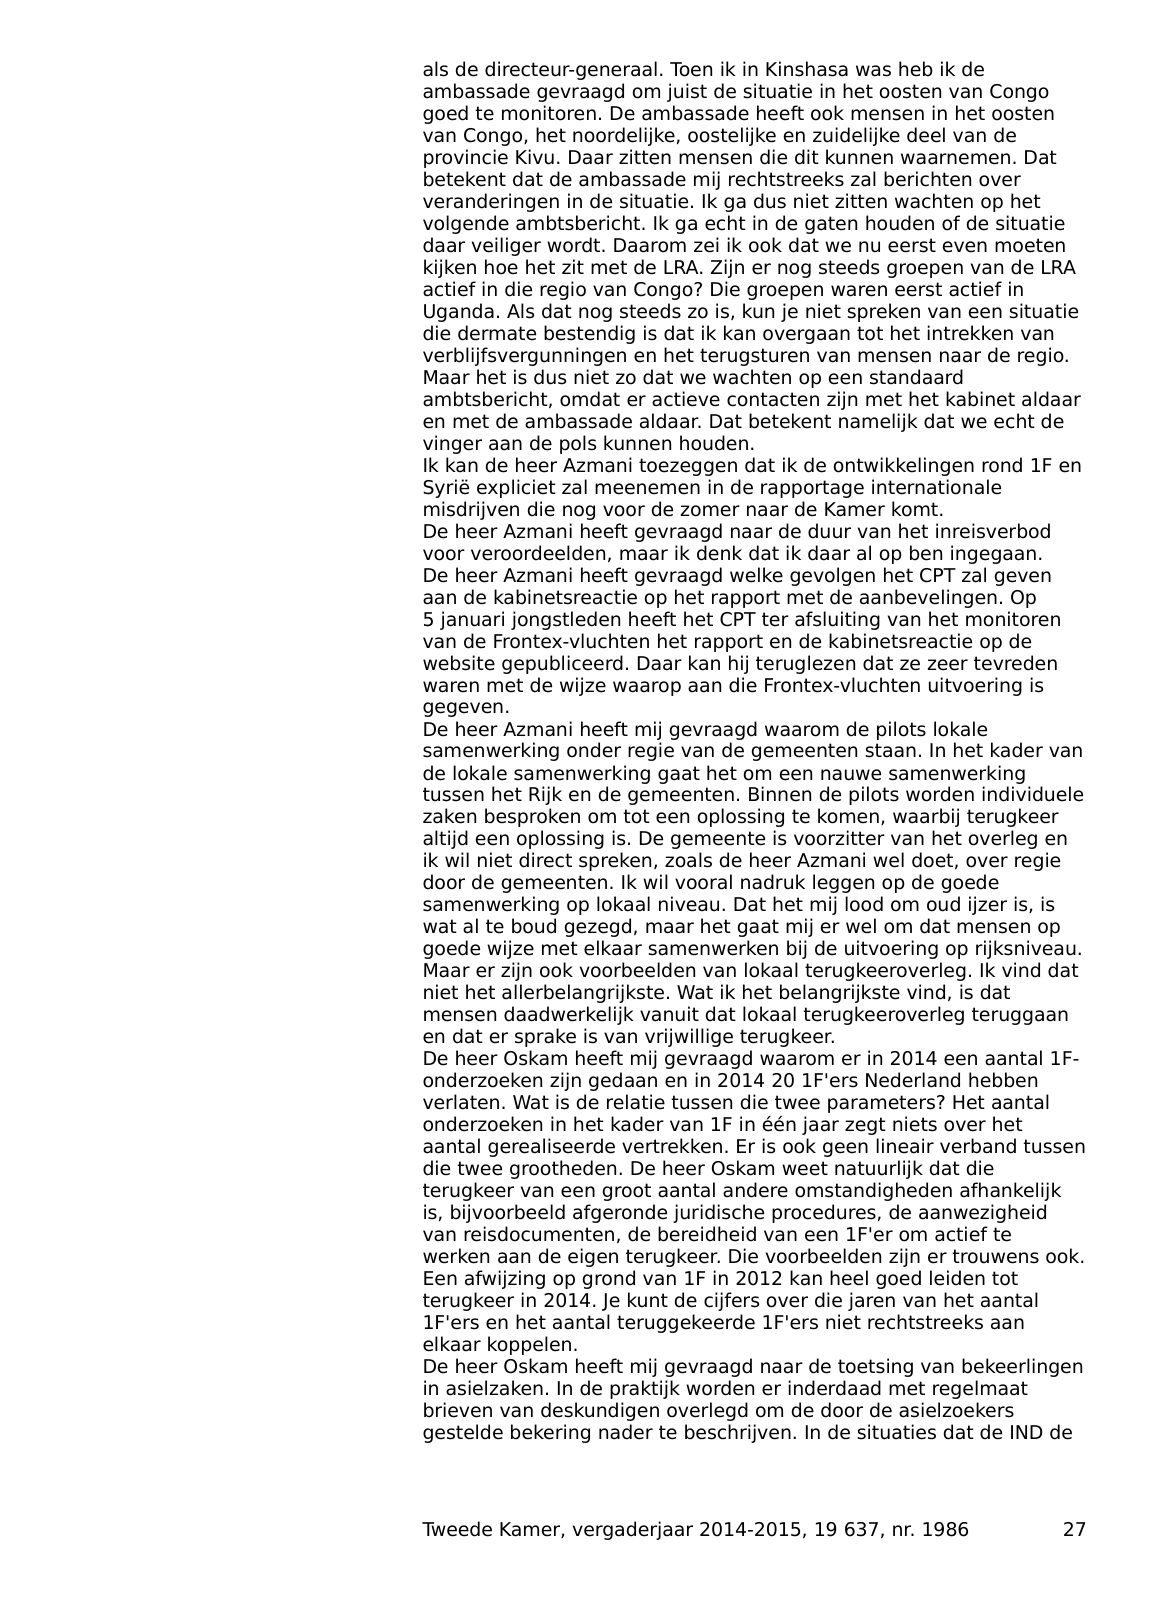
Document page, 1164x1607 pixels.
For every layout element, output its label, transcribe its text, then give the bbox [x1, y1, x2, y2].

text De heer Oskam heeft mij gevraagd waarom er in 2014 een aantal 1F-onderzoeken zijn gedaan en in 2014 20 1F'ers Nederland hebben verlaten. Wat is de relatie tussen die twee parameters? Het aantal onderzoeken in het kader van 1F in één jaar zegt niets over het aantal gerealiseerde vertrekken. Er is ook geen lineair verband tussen die twee grootheden. De heer Oskam weet natuurlijk dat die terugkeer van een groot aantal andere omstandigheden afhankelijk is, bijvoorbeeld afgeronde juridische procedures, de aanwezigheid van reisdocumenten, de bereidheid van een 1F'er om actief te werken aan de eigen terugkeer. Die voorbeelden zijn er trouwens ook. Een afwijzing op grond van 1F in 2012 kan heel goed leiden tot terugkeer in 2014. Je kunt de cijfers over die jaren van het aantal 1F'ers en het aantal teruggekeerde 1F'ers niet rechtstreeks aan elkaar koppelen. [422, 1048, 1087, 1356]
text als de directeur-generaal. Toen ik in Kinshasa was heb ik de ambassade gevraagd om juist de situatie in het oosten van Congo goed te monitoren. De ambassade heeft ook mensen in het oosten van Congo, het noordelijke, oostelijke en zuidelijke deel van de provincie Kivu. Daar zitten mensen die dit kunnen waarnemen. Dat betekent dat de ambassade mij rechtstreeks zal berichten over veranderingen in de situatie. Ik ga dus niet zitten wachten op het volgende ambtsbericht. Ik ga echt in de gaten houden of de situatie daar veiliger wordt. Daarom zei ik ook dat we nu eerst even moeten kijken hoe het zit met de LRA. Zijn er nog steeds groepen van de LRA actief in die regio van Congo? Die groepen waren eerst actief in Uganda. Als dat nog steeds zo is, kun je niet spreken van een situatie die dermate bestendig is dat ik kan overgaan tot het intrekken van verblijfsvergunningen en het terugsturen van mensen naar de regio. Maar het is dus niet zo dat we wachten op een standaard ambtsbericht, omdat er actieve contacten zijn met het kabinet aldaar en met de ambassade aldaar. Dat betekent namelijk dat we echt de vinger aan de pols kunnen houden. [422, 59, 1087, 455]
text De heer Oskam heeft mij gevraagd naar de toetsing van bekeerlingen in asielzaken. In de praktijk worden er inderdaad met regelmaat brieven van deskundigen overlegd om de door de asielzoekers gestelde bekering nader te beschrijven. In de situaties dat de IND de [422, 1356, 1087, 1444]
text Ik kan de heer Azmani toezeggen dat ik de ontwikkelingen rond 1F en Syrië expliciet zal meenemen in de rapportage internationale misdrijven die nog voor de zomer naar de Kamer komt. [422, 455, 1087, 521]
text De heer Azmani heeft gevraagd welke gevolgen het CPT zal geven aan de kabinetsreactie op het rapport met de aanbevelingen. Op 5 januari jongstleden heeft het CPT ter afsluiting van het monitoren van de Frontex-vluchten het rapport en de kabinetsreactie op de website gepubliceerd. Daar kan hij teruglezen dat ze zeer tevreden waren met de wijze waarop aan die Frontex-vluchten uitvoering is gegeven. [422, 564, 1087, 718]
text De heer Azmani heeft mij gevraagd waarom de pilots lokale samenwerking onder regie van de gemeenten staan. In het kader van de lokale samenwerking gaat het om een nauwe samenwerking tussen het Rijk en de gemeenten. Binnen de pilots worden individuele zaken besproken om tot een oplossing te komen, waarbij terugkeer altijd een oplossing is. De gemeente is voorzitter van het overleg en ik wil niet direct spreken, zoals de heer Azmani wel doet, over regie door de gemeenten. Ik wil vooral nadruk leggen op de goede samenwerking op lokaal niveau. Dat het mij lood om oud ijzer is, is wat al te boud gezegd, maar het gaat mij er wel om dat mensen op goede wijze met elkaar samenwerken bij de uitvoering op rijksniveau. Maar er zijn ook voorbeelden van lokaal terugkeeroverleg. Ik vind dat niet het allerbelangrijkste. Wat ik het belangrijkste vind, is dat mensen daadwerkelijk vanuit dat lokaal terugkeeroverleg teruggaan en dat er sprake is van vrijwillige terugkeer. [422, 718, 1087, 1048]
text De heer Azmani heeft gevraagd naar de duur van het inreisverbod voor veroordeelden, maar ik denk dat ik daar al op ben ingegaan. [422, 521, 1087, 564]
